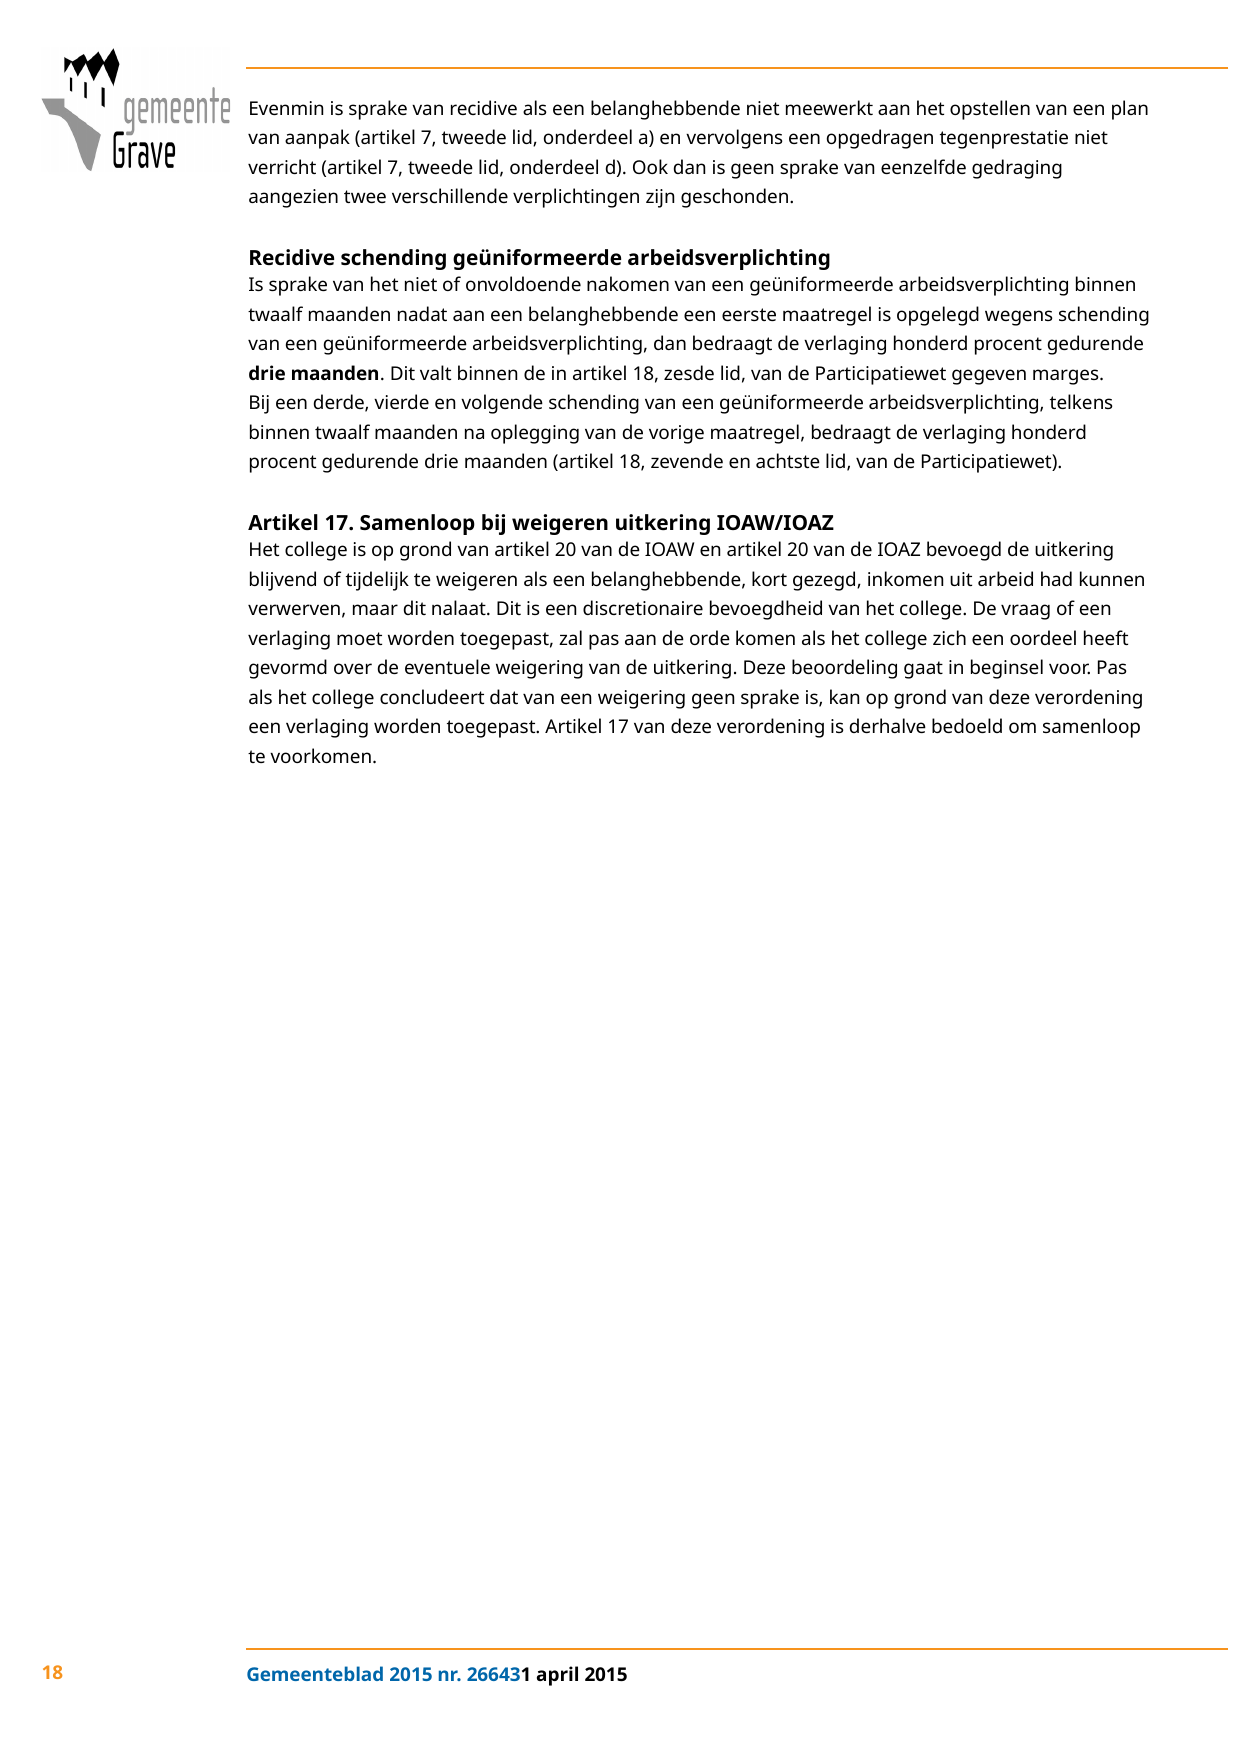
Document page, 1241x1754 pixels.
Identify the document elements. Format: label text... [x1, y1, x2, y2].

text Evenmin is sprake van recidive als een belanghebbende niet meewerkt aan het opstellen van een plan van aanpak (artikel 7, tweede lid, onderdeel a) en vervolgens een opgedragen tegenprestatie niet verricht (artikel 7, tweede lid, onderdeel d). Ook dan is geen sprake van eenzelfde gedraging aangezien twee verschillende verplichtingen zijn geschonden. [248, 95, 1152, 209]
text Artikel 17. Samenloop bij weigeren uitkering IOAW/IOAZ [248, 508, 1152, 536]
text Is sprake van het niet of onvoldoende nakomen van een geüniformeerde arbeidsverplichting binnen twaalf maanden nadat aan een belanghebbende een eerste maatregel is opgelegd wegens schending van een geüniformeerde arbeidsverplichting, dan bedraagt de verlaging honderd procent gedurende drie maanden. Dit valt binnen de in artikel 18, zesde lid, van de Participatiewet gegeven marges. [248, 271, 1152, 386]
text Recidive schending geüniformeerde arbeidsverplichting [248, 243, 1152, 271]
text Bij een derde, vierde en volgende schending van een geüniformeerde arbeidsverplichting, telkens binnen twaalf maanden na oplegging van de vorige maatregel, bedraagt de verlaging honderd procent gedurende drie maanden (artikel 18, zevende en achtste lid, van de Participatiewet). [248, 389, 1152, 474]
picture [41, 47, 231, 172]
text Het college is op grond van artikel 20 van de IOAW en artikel 20 van de IOAZ bevoegd de uitkering blijvend of tijdelijk te weigeren als een belanghebbende, kort gezegd, inkomen uit arbeid had kunnen verwerven, maar dit nalaat. Dit is een discretionaire bevoegdheid van het college. De vraag of een verlaging moet worden toegepast, zal pas aan de orde komen als het college zich een oordeel heeft gevormd over de eventuele weigering van de uitkering. Deze beoordeling gaat in beginsel voor. Pas als het college concludeert dat van een weigering geen sprake is, kan op grond van deze verordening een verlaging worden toegepast. Artikel 17 van deze verordening is derhalve bedoeld om samenloop te voorkomen. [248, 536, 1152, 769]
